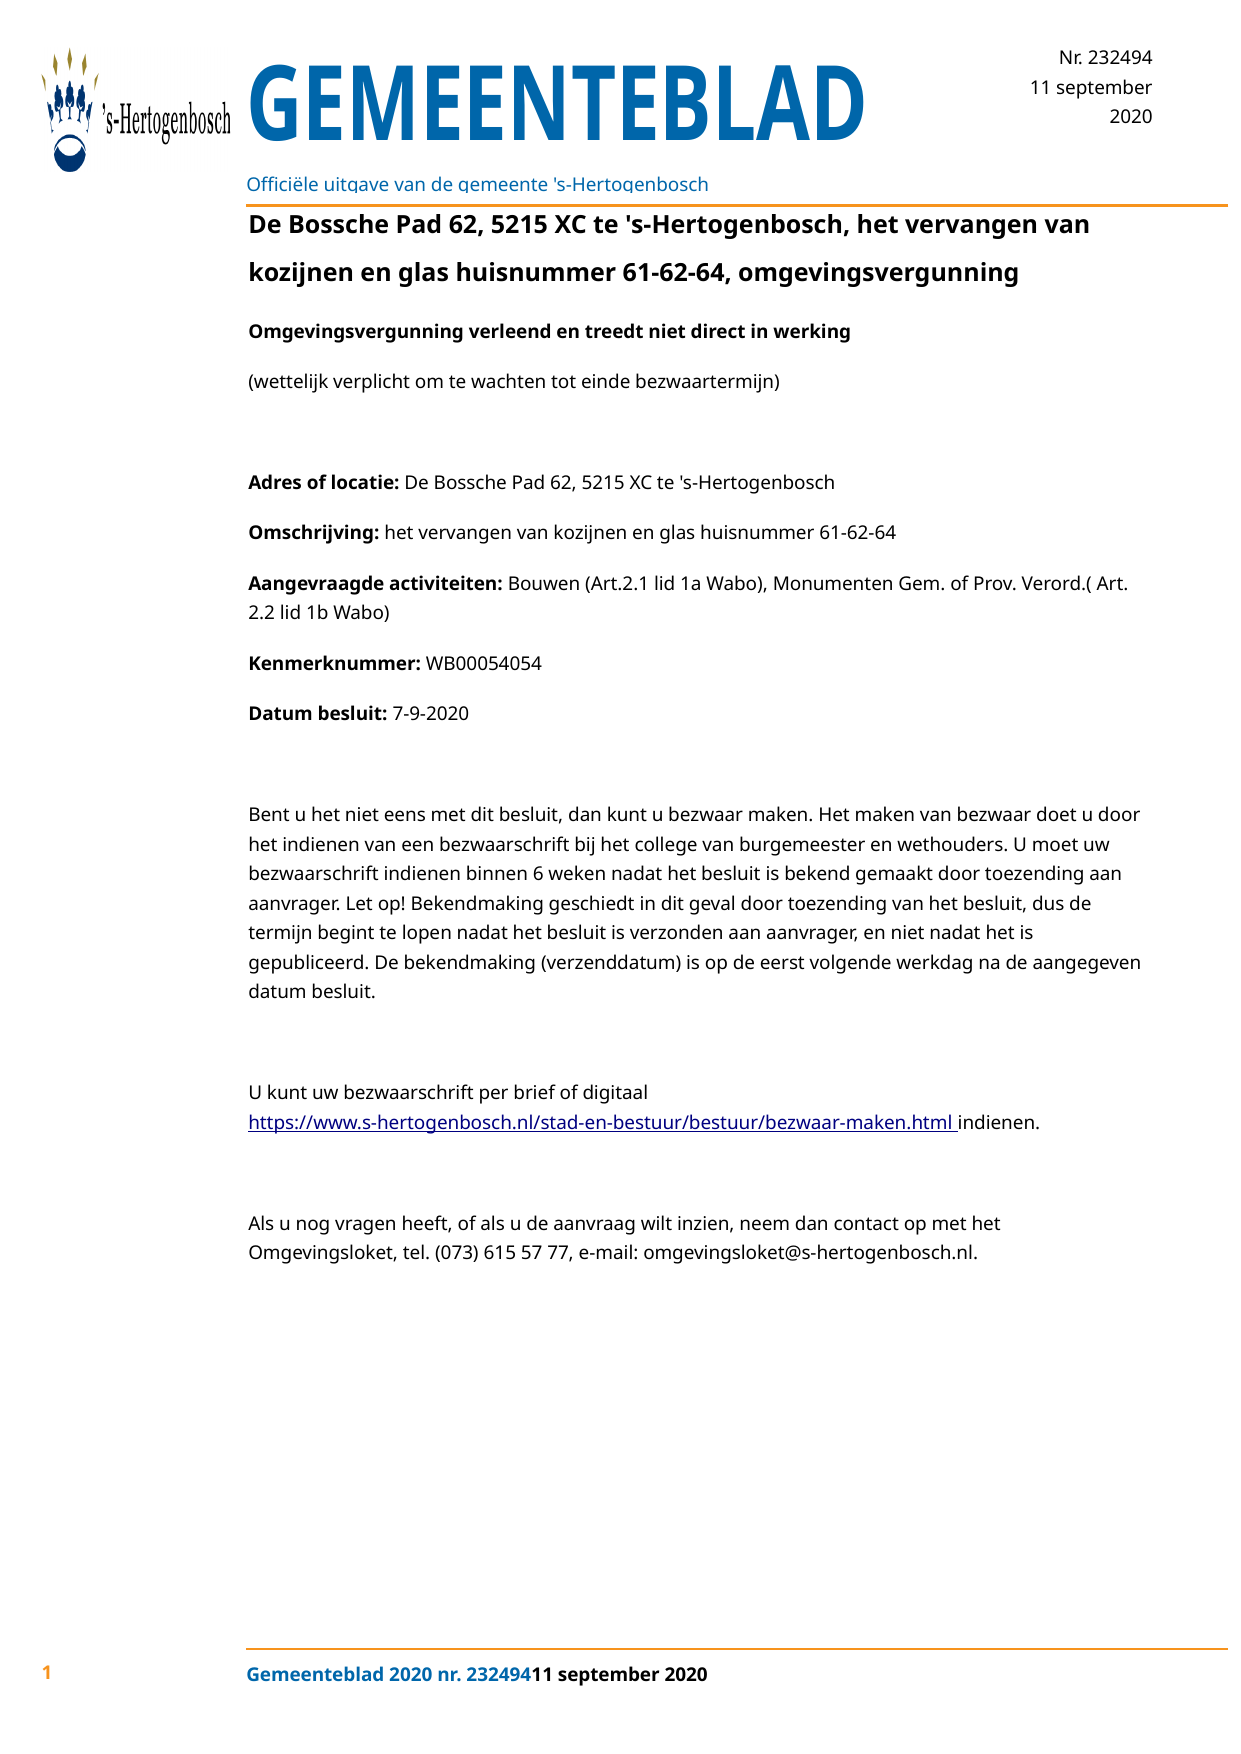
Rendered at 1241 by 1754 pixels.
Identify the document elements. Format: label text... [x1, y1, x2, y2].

text Adres of locatie: De Bossche Pad 62, 5215 XC te 's-Hertogenbosch [248, 469, 1152, 495]
picture [41, 47, 231, 172]
text De Bossche Pad 62, 5215 XC te 's-Hertogenbosch, het vervangen van kozijnen en glas huisnummer 61-62-64, omgevingsvergunning [248, 207, 1152, 288]
text Datum besluit: 7-9-2020 [248, 700, 1152, 726]
text Kenmerknummer: WB00054054 [248, 650, 1152, 676]
text (wettelijk verplicht om te wachten tot einde bezwaartermijn) [248, 368, 1152, 394]
text Omschrijving: het vervangen van kozijnen en glas huisnummer 61-62-64 [248, 519, 1152, 545]
text Bent u het niet eens met dit besluit, dan kunt u bezwaar maken. Het maken van bezwaar doet u door het indienen van een bezwaarschrift bij het college van burgemeester en wethouders. U moet uw bezwaarschrift indienen binnen 6 weken nadat het besluit is bekend gemaakt door toezending aan aanvrager. Let op! Bekendmaking geschiedt in dit geval door toezending van het besluit, dus de termijn begint te lopen nadat het besluit is verzonden aan aanvrager, en niet nadat het is gepubliceerd. De bekendmaking (verzenddatum) is op de eerst volgende werkdag na de aangegeven datum besluit. [248, 801, 1152, 1004]
text Omgevingsvergunning verleend en treedt niet direct in werking [248, 318, 1152, 344]
text Aangevraagde activiteiten: Bouwen (Art.2.1 lid 1a Wabo), Monumenten Gem. of Prov. Verord.( Art. 2.2 lid 1b Wabo) [248, 570, 1152, 625]
text Als u nog vragen heeft, of als u de aanvraag wilt inzien, neem dan contact op met het Omgevingsloket, tel. (073) 615 57 77, e-mail: omgevingsloket@s-hertogenbosch.nl. [248, 1210, 1152, 1265]
text U kunt uw bezwaarschrift per brief of digitaal https://www.s-hertogenbosch.nl/stad-en-bestuur/bestuur/bezwaar-maken.html indienen. [248, 1079, 1152, 1135]
